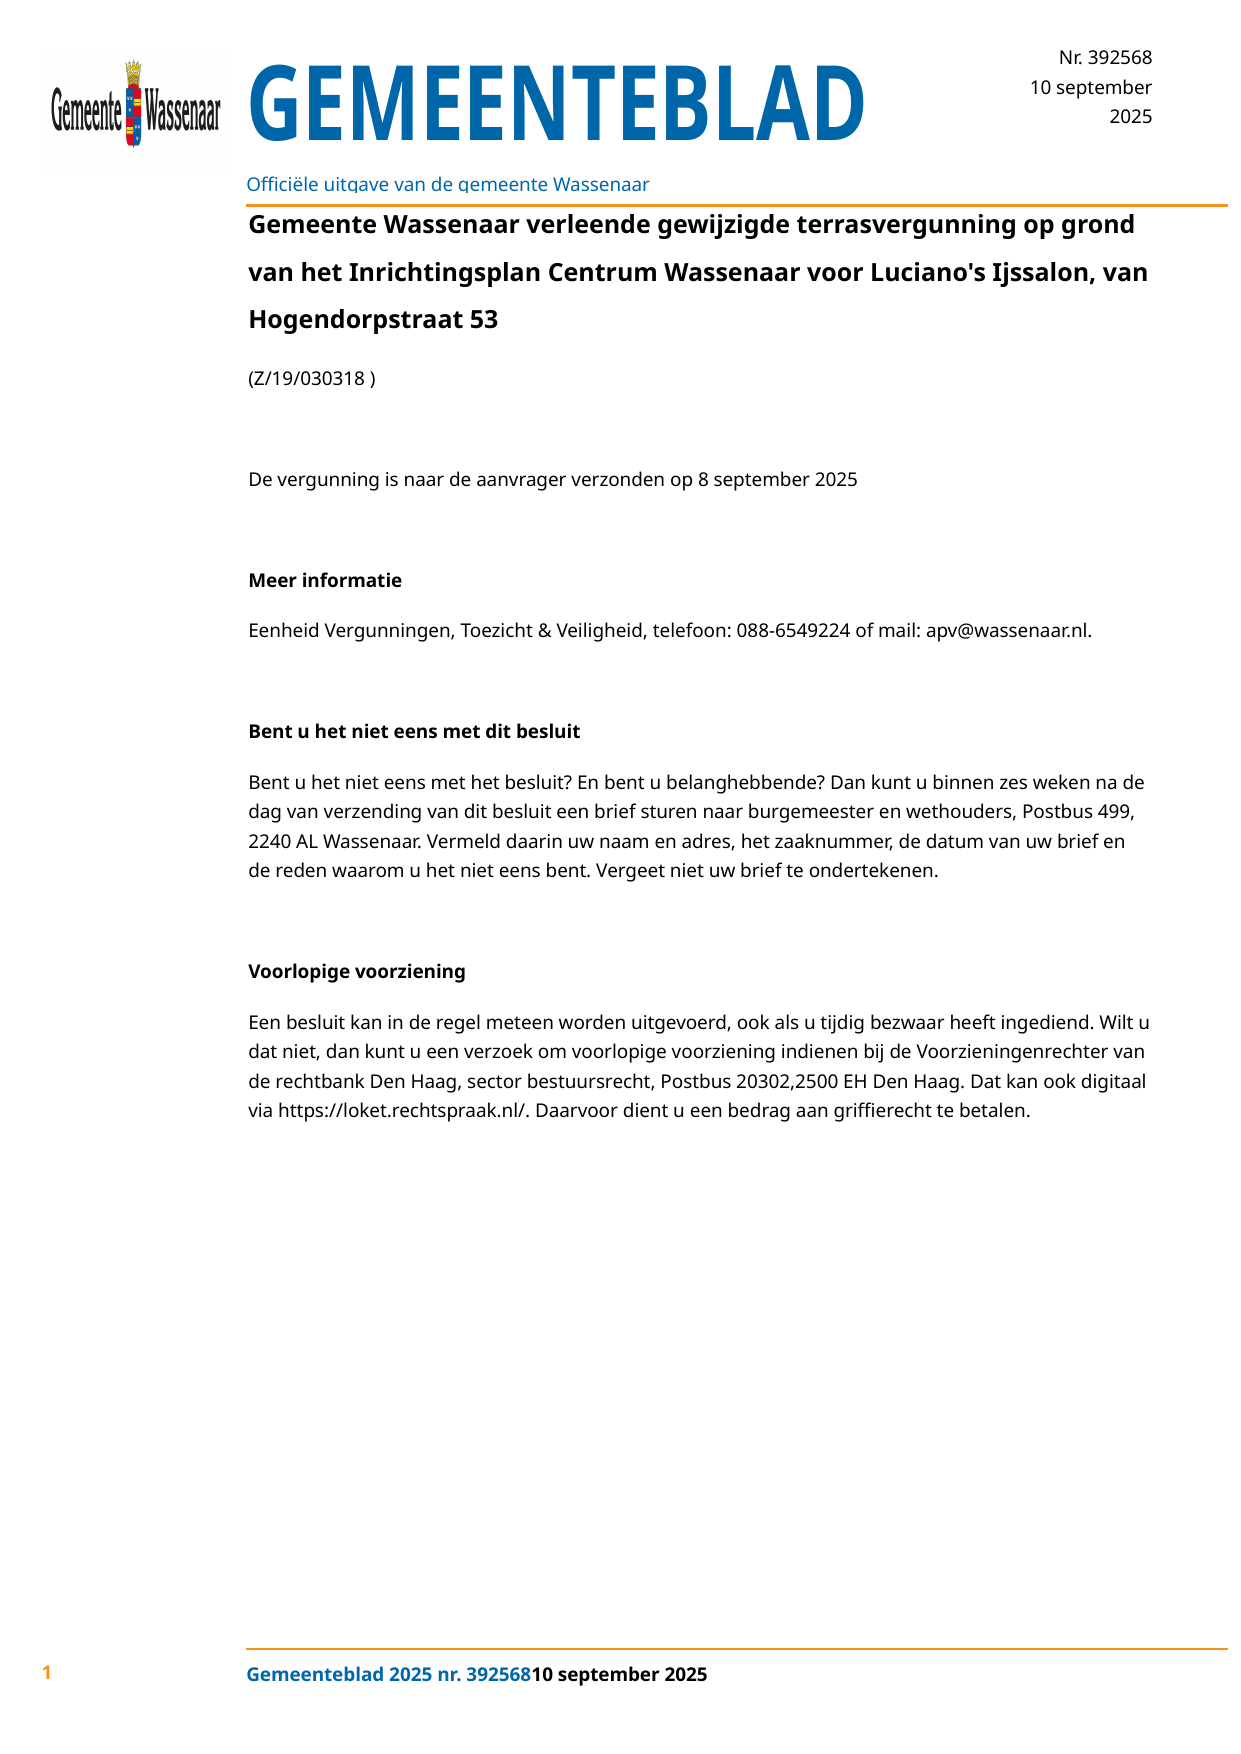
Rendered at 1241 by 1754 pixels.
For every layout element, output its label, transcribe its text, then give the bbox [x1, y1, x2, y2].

text Gemeente Wassenaar verleende gewijzigde terrasvergunning op grond van het Inrichtingsplan Centrum Wassenaar voor Luciano's Ijssalon, van Hogendorpstraat 53 [248, 207, 1152, 336]
text Meer informatie [248, 567, 1152, 593]
text Voorlopige voorziening [248, 958, 1152, 984]
text Bent u het niet eens met het besluit? En bent u belanghebbende? Dan kunt u binnen zes weken na de dag van verzending van dit besluit een brief sturen naar burgemeester en wethouders, Postbus 499, 2240 AL Wassenaar. Vermeld daarin uw naam en adres, het zaaknummer, de datum van uw brief en de reden waarom u het niet eens bent. Vergeet niet uw brief te ondertekenen. [248, 769, 1152, 883]
picture [41, 47, 231, 172]
text Een besluit kan in de regel meteen worden uitgevoerd, ook als u tijdig bezwaar heeft ingediend. Wilt u dat niet, dan kunt u een verzoek om voorlopige voorziening indienen bij de Voorzieningenrechter van de rechtbank Den Haag, sector bestuursrecht, Postbus 20302,2500 EH Den Haag. Dat kan ook digitaal via https://loket.rechtspraak.nl/. Daarvoor dient u een bedrag aan griffierecht te betalen. [248, 1009, 1152, 1123]
text De vergunning is naar de aanvrager verzonden op 8 september 2025 [248, 466, 1152, 492]
text (Z/19/030318 ) [248, 366, 1152, 391]
text Eenheid Vergunningen, Toezicht & Veiligheid, telefoon: 088-6549224 of mail: apv@wassenaar.nl. [248, 618, 1152, 643]
text Bent u het niet eens met dit besluit [248, 718, 1152, 744]
